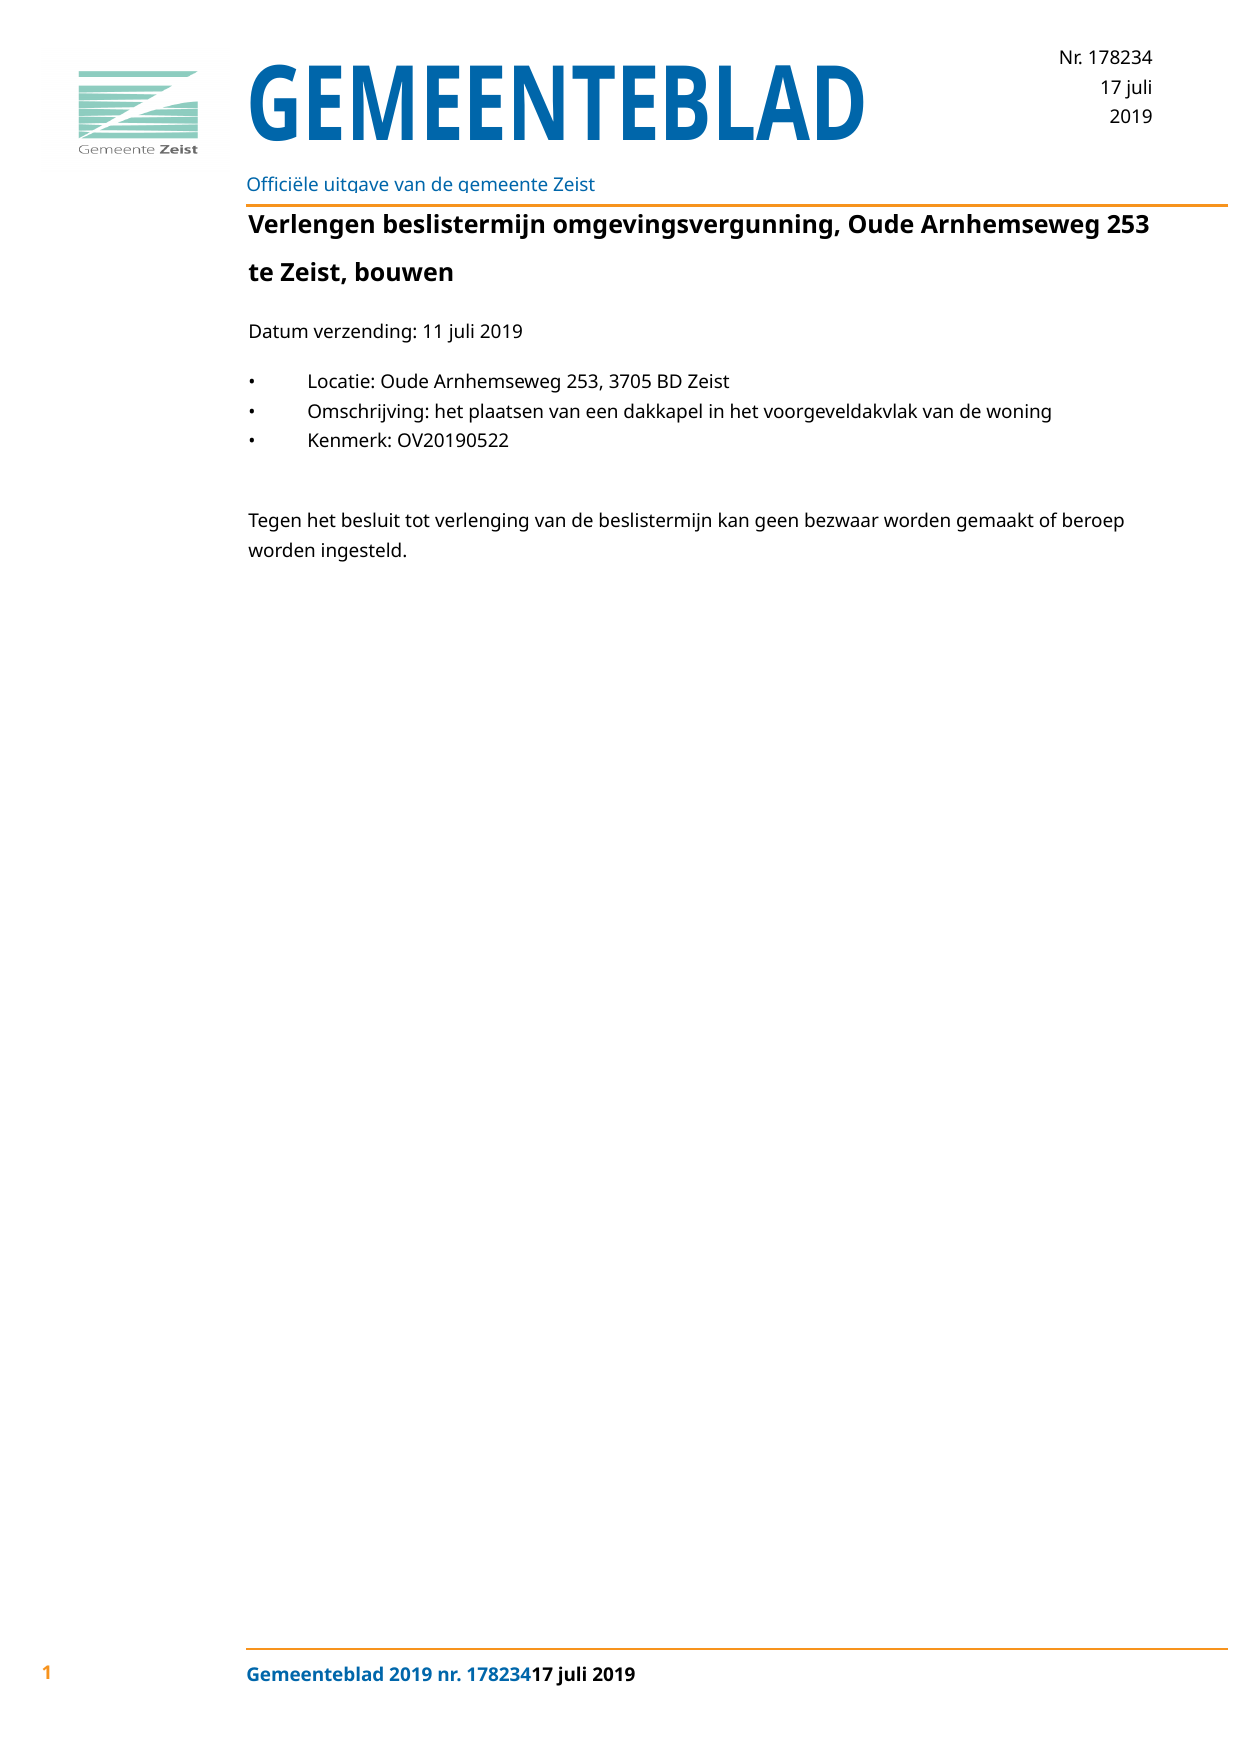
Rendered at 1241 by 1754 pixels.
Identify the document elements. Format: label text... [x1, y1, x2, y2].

list Omschrijving: het plaatsen van een dakkapel in het voorgeveldakvlak van de woning [248, 398, 1152, 424]
text Datum verzending: 11 juli 2019 [248, 318, 1152, 344]
picture [41, 47, 231, 172]
list Kenmerk: OV20190522 [248, 427, 1152, 453]
text Tegen het besluit tot verlenging van de beslistermijn kan geen bezwaar worden gemaakt of beroep worden ingesteld. [248, 507, 1152, 563]
text Verlengen beslistermijn omgevingsvergunning, Oude Arnhemseweg 253 te Zeist, bouwen [248, 207, 1152, 288]
list Locatie: Oude Arnhemseweg 253, 3705 BD Zeist [248, 368, 1152, 394]
